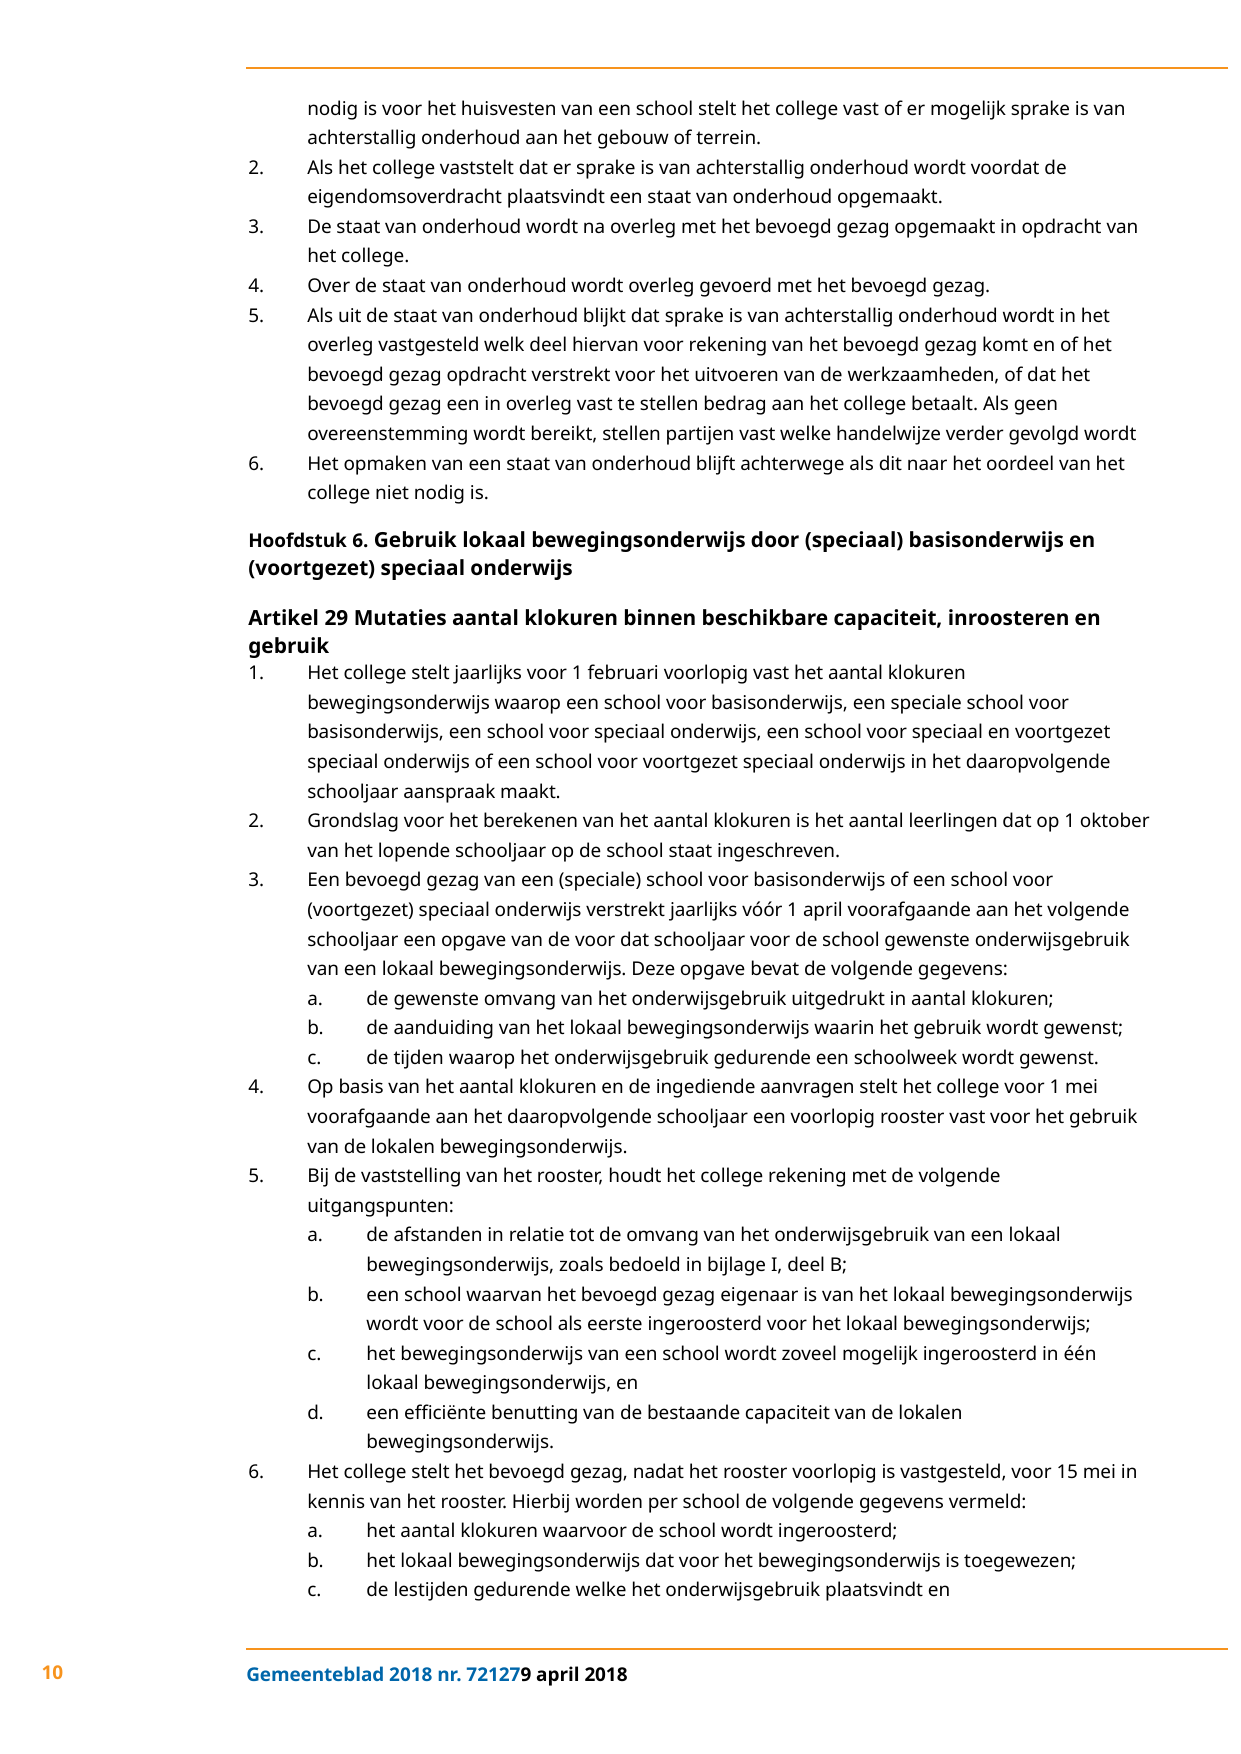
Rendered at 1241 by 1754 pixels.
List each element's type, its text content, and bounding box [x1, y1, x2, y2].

list Over de staat van onderhoud wordt overleg gevoerd met het bevoegd gezag. [248, 272, 1152, 298]
list nodig is voor het huisvesten van een school stelt het college vast of er mogelijk sprake is van achterstallig onderhoud aan het gebouw of terrein. [248, 95, 1152, 150]
list Op basis van het aantal klokuren en de ingediende aanvragen stelt het college voor 1 mei voorafgaande aan het daaropvolgende schooljaar een voorlopig rooster vast voor het gebruik van de lokalen bewegingsonderwijs. [248, 1074, 1152, 1159]
list Het college stelt het bevoegd gezag, nadat het rooster voorlopig is vastgesteld, voor 15 mei in kennis van het rooster. Hierbij worden per school de volgende gegevens vermeld: [248, 1458, 1152, 1514]
list een efficiënte benutting van de bestaande capaciteit van de lokalen bewegingsonderwijs. [307, 1399, 1152, 1454]
list De staat van onderhoud wordt na overleg met het bevoegd gezag opgemaakt in opdracht van het college. [248, 213, 1152, 268]
list de tijden waarop het onderwijsgebruik gedurende een schoolweek wordt gewenst. [307, 1044, 1152, 1070]
list Het college stelt jaarlijks voor 1 februari voorlopig vast het aantal klokuren bewegingsonderwijs waarop een school voor basisonderwijs, een speciale school voor basisonderwijs, een school voor speciaal onderwijs, een school voor speciaal en voortgezet speciaal onderwijs of een school voor voortgezet speciaal onderwijs in het daaropvolgende schooljaar aanspraak maakt. [248, 659, 1152, 804]
list de afstanden in relatie tot de omvang van het onderwijsgebruik van een lokaal bewegingsonderwijs, zoals bedoeld in bijlage I, deel B; [307, 1222, 1152, 1277]
list een school waarvan het bevoegd gezag eigenaar is van het lokaal bewegingsonderwijs wordt voor de school als eerste ingeroosterd voor het lokaal bewegingsonderwijs; [307, 1281, 1152, 1336]
list Grondslag voor het berekenen van het aantal klokuren is het aantal leerlingen dat op 1 oktober van het lopende schooljaar op de school staat ingeschreven. [248, 807, 1152, 863]
picture [41, 47, 231, 172]
list het bewegingsonderwijs van een school wordt zoveel mogelijk ingeroosterd in één lokaal bewegingsonderwijs, en [307, 1340, 1152, 1395]
list de aanduiding van het lokaal bewegingsonderwijs waarin het gebruik wordt gewenst; [307, 1014, 1152, 1040]
list de gewenste omvang van het onderwijsgebruik uitgedrukt in aantal klokuren; [307, 985, 1152, 1011]
list Het opmaken van een staat van onderhoud blijft achterwege als dit naar het oordeel van het college niet nodig is. [248, 450, 1152, 505]
list Als het college vaststelt dat er sprake is van achterstallig onderhoud wordt voordat de eigendomsoverdracht plaatsvindt een staat van onderhoud opgemaakt. [248, 154, 1152, 209]
list het lokaal bewegingsonderwijs dat voor het bewegingsonderwijs is toegewezen; [307, 1547, 1152, 1573]
list het aantal klokuren waarvoor de school wordt ingeroosterd; [307, 1517, 1152, 1543]
list Bij de vaststelling van het rooster, houdt het college rekening met de volgende uitgangspunten: [248, 1162, 1152, 1218]
text Artikel 29 Mutaties aantal klokuren binnen beschikbare capaciteit, inroosteren en gebruik [248, 603, 1152, 659]
list de lestijden gedurende welke het onderwijsgebruik plaatsvindt en [307, 1577, 1152, 1602]
text Hoofdstuk 6. Gebruik lokaal bewegingsonderwijs door (speciaal) basisonderwijs en (voortgezet) speciaal onderwijs [248, 525, 1152, 582]
list Als uit de staat van onderhoud blijkt dat sprake is van achterstallig onderhoud wordt in het overleg vastgesteld welk deel hiervan voor rekening van het bevoegd gezag komt en of het bevoegd gezag opdracht verstrekt voor het uitvoeren van de werkzaamheden, of dat het bevoegd gezag een in overleg vast te stellen bedrag aan het college betaalt. Als geen overeenstemming wordt bereikt, stellen partijen vast welke handelwijze verder gevolgd wordt [248, 302, 1152, 446]
list Een bevoegd gezag van een (speciale) school voor basisonderwijs of een school voor (voortgezet) speciaal onderwijs verstrekt jaarlijks vóór 1 april voorafgaande aan het volgende schooljaar een opgave van de voor dat schooljaar voor de school gewenste onderwijsgebruik van een lokaal bewegingsonderwijs. Deze opgave bevat de volgende gegevens: [248, 867, 1152, 981]
